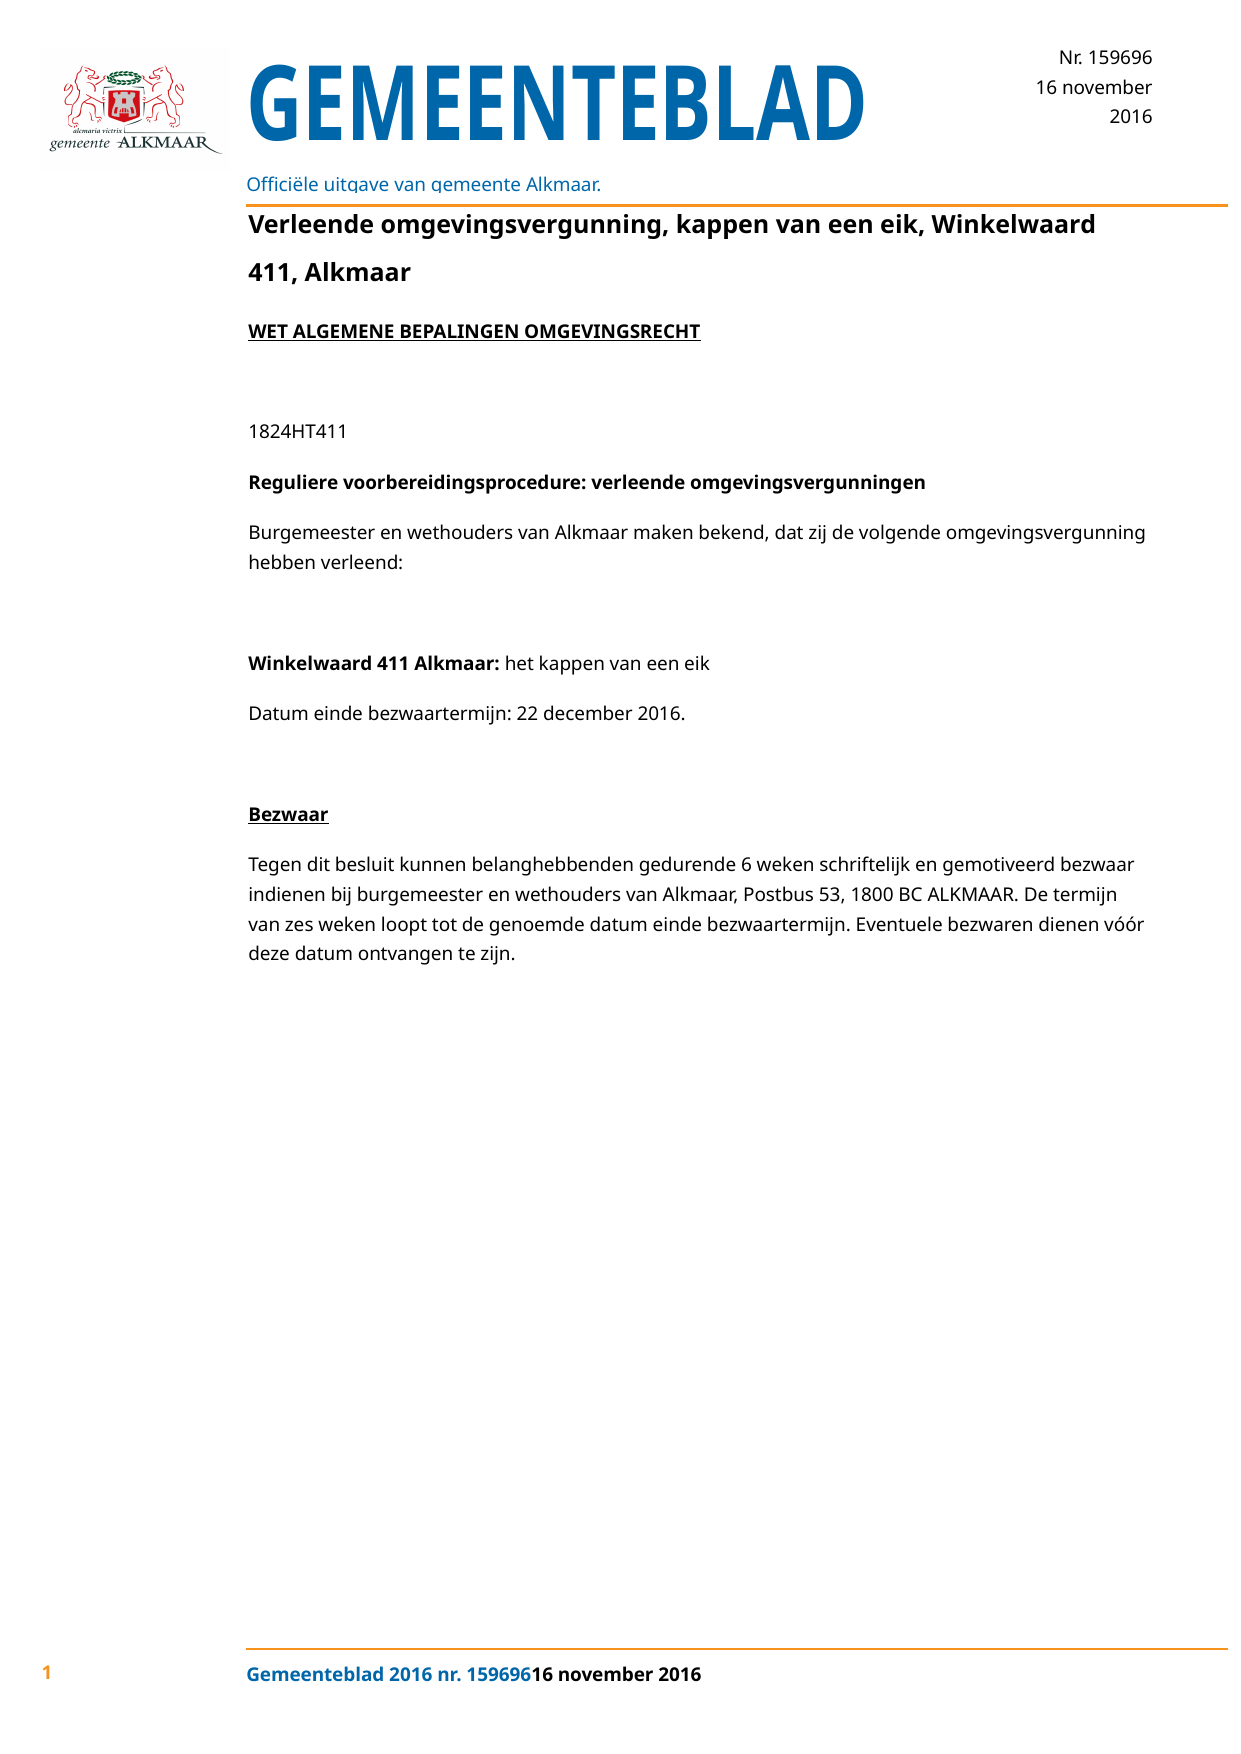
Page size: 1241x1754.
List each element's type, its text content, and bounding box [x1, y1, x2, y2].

text Datum einde bezwaartermijn: 22 december 2016. [248, 700, 1152, 726]
text Reguliere voorbereidingsprocedure: verleende omgevingsvergunningen [248, 469, 1152, 495]
text 1824HT411 [248, 419, 1152, 444]
text Winkelwaard 411 Alkmaar: het kappen van een eik [248, 650, 1152, 676]
text Bezwaar [248, 801, 1152, 827]
picture [41, 47, 231, 172]
text Tegen dit besluit kunnen belanghebbenden gedurende 6 weken schriftelijk en gemotiveerd bezwaar indienen bij burgemeester en wethouders van Alkmaar, Postbus 53, 1800 BC ALKMAAR. De termijn van zes weken loopt tot de genoemde datum einde bezwaartermijn. Eventuele bezwaren dienen vóór deze datum ontvangen te zijn. [248, 852, 1152, 966]
text Verleende omgevingsvergunning, kappen van een eik, Winkelwaard 411, Alkmaar [248, 207, 1152, 288]
text Burgemeester en wethouders van Alkmaar maken bekend, dat zij de volgende omgevingsvergunning hebben verleend: [248, 519, 1152, 575]
text WET ALGEMENE BEPALINGEN OMGEVINGSRECHT [248, 318, 1152, 344]
